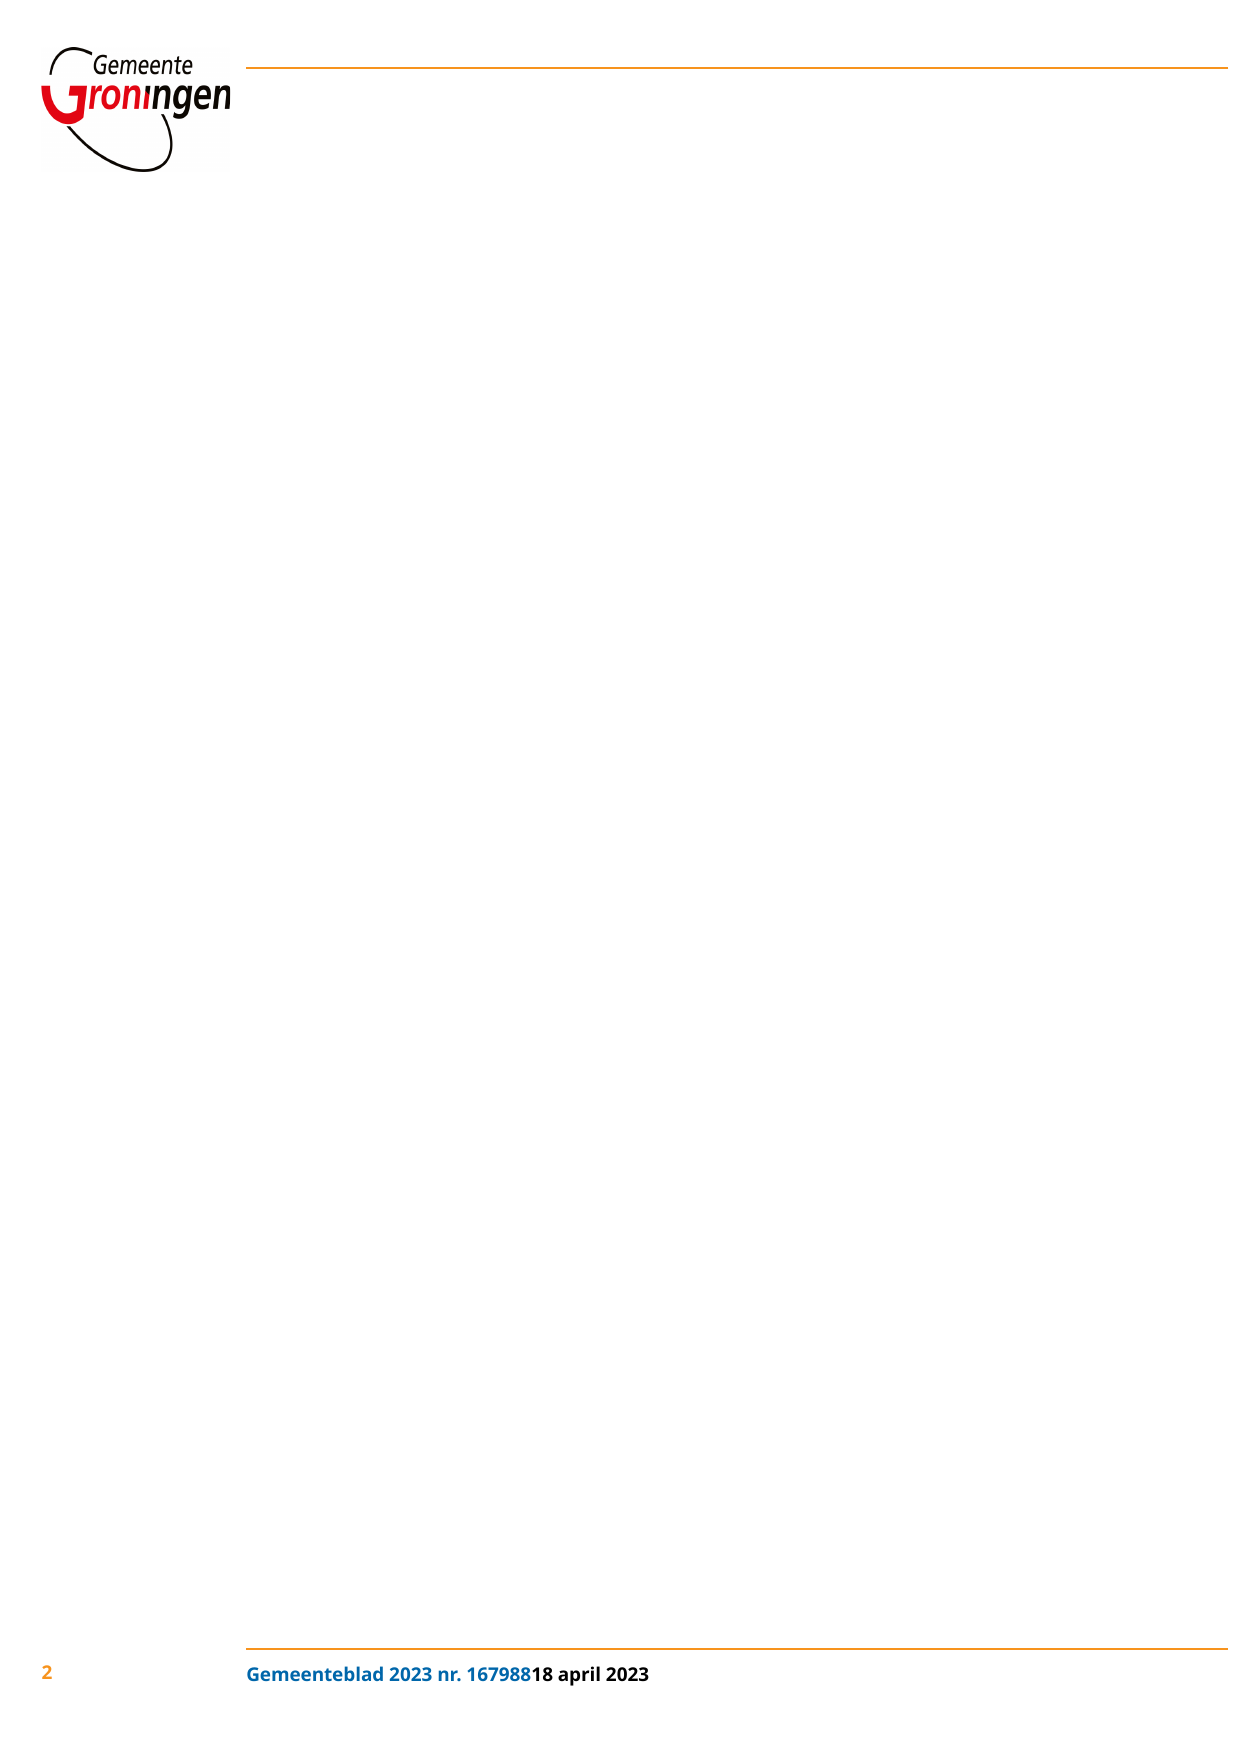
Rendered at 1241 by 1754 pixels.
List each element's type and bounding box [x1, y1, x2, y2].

picture [41, 47, 231, 172]
